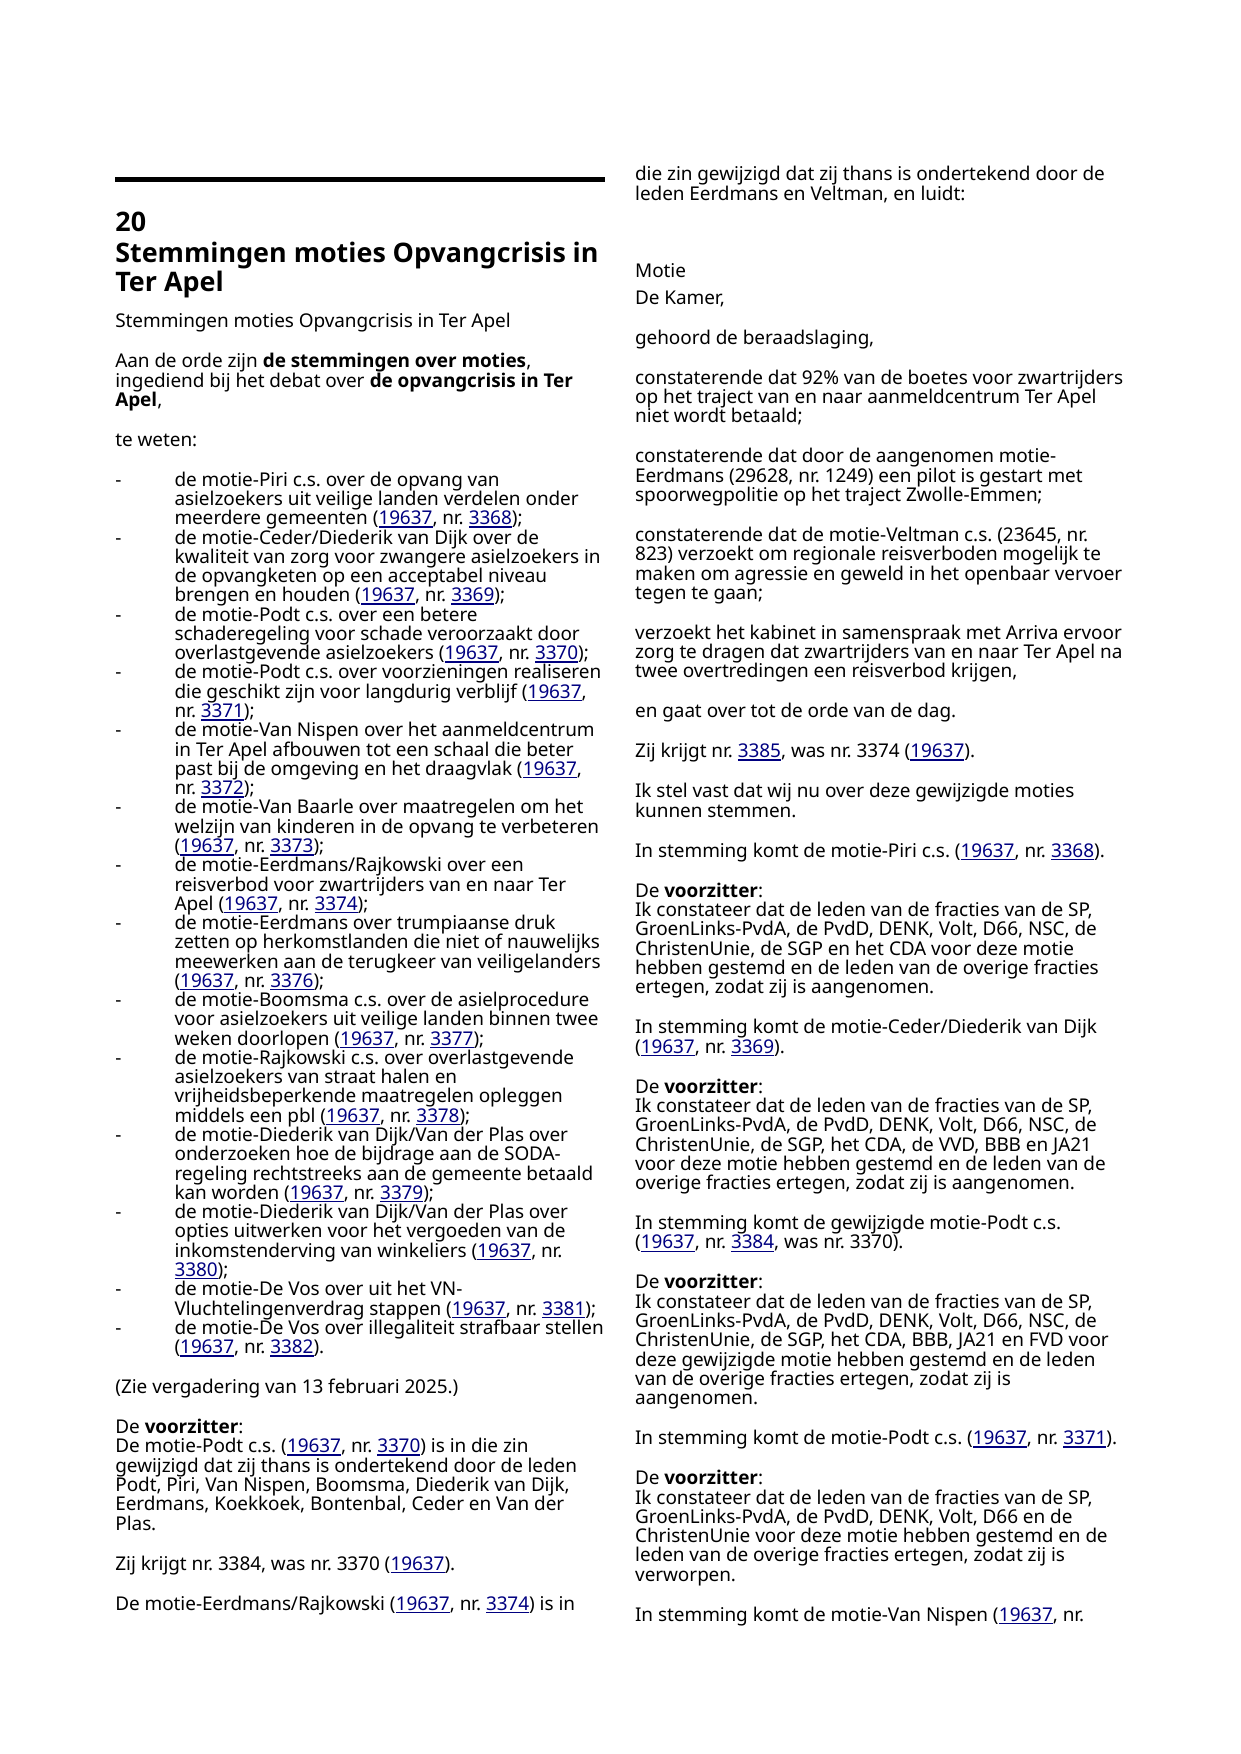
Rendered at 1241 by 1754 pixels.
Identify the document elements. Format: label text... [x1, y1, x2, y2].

text De motie-Podt c.s. (19637, nr. 3370) is in die zin gewijzigd dat zij thans is ondertekend door de leden Podt, Piri, Van Nispen, Boomsma, Diederik van Dijk, Eerdmans, Koekkoek, Bontenbal, Ceder en Van der Plas. [115, 1437, 605, 1534]
text Ik constateer dat de leden van de fracties van de SP, GroenLinks-PvdA, de PvdD, DENK, Volt, D66, NSC, de ChristenUnie, de SGP en het CDA voor deze motie hebben gestemd en de leden van de overige fracties ertegen, zodat zij is aangenomen. [635, 901, 1125, 997]
list de motie-De Vos over illegaliteit strafbaar stellen (19637, nr. 3382). [115, 1319, 605, 1357]
text Ik stel vast dat wij nu over deze gewijzigde moties kunnen stemmen. [635, 782, 1125, 821]
text Aan de orde zijn de stemmingen over moties, ingediend bij het debat over de opvangcrisis in Ter Apel, [115, 352, 605, 410]
text Stemmingen moties Opvangcrisis in Ter Apel [115, 312, 605, 332]
text die zin gewijzigd dat zij thans is ondertekend door de leden Eerdmans en Veltman, en luidt: [635, 165, 1125, 204]
list de motie-Van Baarle over maatregelen om het welzijn van kinderen in de opvang te verbeteren (19637, nr. 3373); [115, 798, 605, 856]
text In stemming komt de gewijzigde motie-Podt c.s. (19637, nr. 3384, was nr. 3370). [635, 1214, 1125, 1253]
text Zij krijgt nr. 3385, was nr. 3374 (19637). [635, 742, 1125, 762]
text In stemming komt de motie-Podt c.s. (19637, nr. 3371). [635, 1429, 1125, 1448]
text De voorzitter: [635, 1469, 1125, 1489]
text In stemming komt de motie-Ceder/Diederik van Dijk (19637, nr. 3369). [635, 1018, 1125, 1057]
text te weten: [115, 431, 605, 450]
list de motie-Eerdmans/Rajkowski over een reisverbod voor zwartrijders van en naar Ter Apel (19637, nr. 3374); [115, 856, 605, 914]
list de motie-Ceder/Diederik van Dijk over de kwaliteit van zorg voor zwangere asielzoekers in de opvangketen op een acceptabel niveau brengen en houden (19637, nr. 3369); [115, 529, 605, 606]
text De voorzitter: [635, 882, 1125, 901]
list de motie-Diederik van Dijk/Van der Plas over onderzoeken hoe de bijdrage aan de SODA-regeling rechtstreeks aan de gemeente betaald kan worden (19637, nr. 3379); [115, 1126, 605, 1203]
text Zij krijgt nr. 3384, was nr. 3370 (19637). [115, 1554, 605, 1574]
text De voorzitter: [635, 1273, 1125, 1293]
text en gaat over tot de orde van de dag. [635, 702, 1125, 722]
text constaterende dat door de aangenomen motie-Eerdmans (29628, nr. 1249) een pilot is gestart met spoorwegpolitie op het traject Zwolle-Emmen; [635, 447, 1125, 505]
text constaterende dat de motie-Veltman c.s. (23645, nr. 823) verzoekt om regionale reisverboden mogelijk te maken om agressie en geweld in het openbaar vervoer tegen te gaan; [635, 526, 1125, 603]
text In stemming komt de motie-Piri c.s. (19637, nr. 3368). [635, 842, 1125, 861]
list de motie-Podt c.s. over voorzieningen realiseren die geschikt zijn voor langdurig verblijf (19637, nr. 3371); [115, 663, 605, 721]
text In stemming komt de motie-Van Nispen (19637, nr. [635, 1606, 1125, 1625]
text Stemmingen moties Opvangcrisis in Ter Apel [115, 239, 605, 312]
text Motie [635, 257, 1125, 283]
list de motie-Boomsma c.s. over de asielprocedure voor asielzoekers uit veilige landen binnen twee weken doorlopen (19637, nr. 3377); [115, 991, 605, 1049]
text De voorzitter: [635, 1078, 1125, 1097]
list de motie-Podt c.s. over een betere schaderegeling voor schade veroorzaakt door overlastgevende asielzoekers (19637, nr. 3370); [115, 606, 605, 663]
text De voorzitter: [115, 1418, 605, 1437]
text Ik constateer dat de leden van de fracties van de SP, GroenLinks-PvdA, de PvdD, DENK, Volt, D66 en de ChristenUnie voor deze motie hebben gestemd en de leden van de overige fracties ertegen, zodat zij is verworpen. [635, 1489, 1125, 1585]
list de motie-De Vos over uit het VN-Vluchtelingenverdrag stappen (19637, nr. 3381); [115, 1280, 605, 1319]
text gehoord de beraadslaging, [635, 329, 1125, 348]
text constaterende dat 92% van de boetes voor zwartrijders op het traject van en naar aanmeldcentrum Ter Apel niet wordt betaald; [635, 369, 1125, 427]
text De motie-Eerdmans/Rajkowski (19637, nr. 3374) is in [115, 1594, 605, 1614]
text Ik constateer dat de leden van de fracties van de SP, GroenLinks-PvdA, de PvdD, DENK, Volt, D66, NSC, de ChristenUnie, de SGP, het CDA, BBB, JA21 en FVD voor deze gewijzigde motie hebben gestemd en de leden van de overige fracties ertegen, zodat zij is aangenomen. [635, 1293, 1125, 1408]
text (Zie vergadering van 13 februari 2025.) [115, 1378, 605, 1397]
list de motie-Eerdmans over trumpiaanse druk zetten op herkomstlanden die niet of nauwelijks meewerken aan de terugkeer van veiligelanders (19637, nr. 3376); [115, 914, 605, 991]
list de motie-Diederik van Dijk/Van der Plas over opties uitwerken voor het vergoeden van de inkomstenderving van winkeliers (19637, nr. 3380); [115, 1203, 605, 1280]
list de motie-Piri c.s. over de opvang van asielzoekers uit veilige landen verdelen onder meerdere gemeenten (19637, nr. 3368); [115, 471, 605, 529]
text verzoekt het kabinet in samenspraak met Arriva ervoor zorg te dragen dat zwartrijders van en naar Ter Apel na twee overtredingen een reisverbod krijgen, [635, 624, 1125, 682]
list de motie-Van Nispen over het aanmeldcentrum in Ter Apel afbouwen tot een schaal die beter past bij de omgeving en het draagvlak (19637, nr. 3372); [115, 721, 605, 798]
list de motie-Rajkowski c.s. over overlastgevende asielzoekers van straat halen en vrijheidsbeperkende maatregelen opleggen middels een pbl (19637, nr. 3378); [115, 1049, 605, 1126]
text 20 [115, 203, 605, 239]
text De Kamer, [635, 289, 1125, 308]
text Ik constateer dat de leden van de fracties van de SP, GroenLinks-PvdA, de PvdD, DENK, Volt, D66, NSC, de ChristenUnie, de SGP, het CDA, de VVD, BBB en JA21 voor deze motie hebben gestemd en de leden van de overige fracties ertegen, zodat zij is aangenomen. [635, 1097, 1125, 1193]
